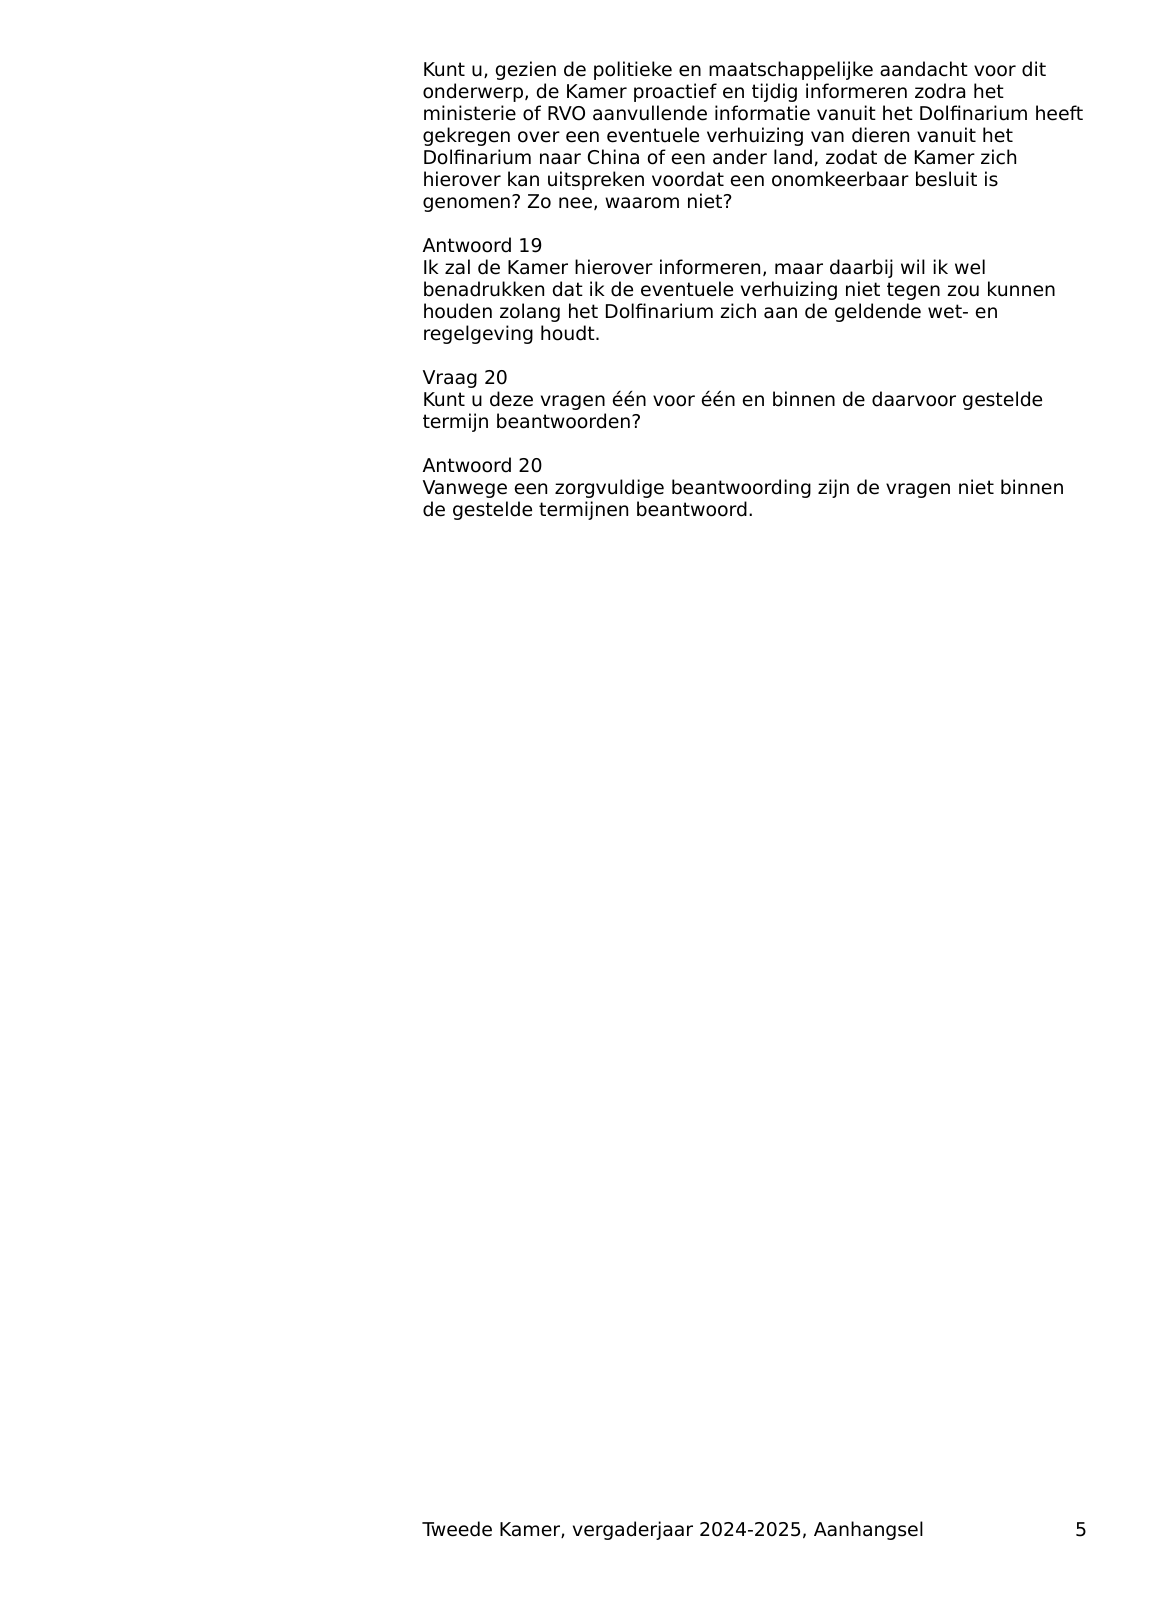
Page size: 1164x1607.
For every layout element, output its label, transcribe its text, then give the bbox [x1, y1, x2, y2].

text Antwoord 19 [422, 235, 1087, 257]
text Vraag 20 [422, 367, 1087, 389]
text Ik zal de Kamer hierover informeren, maar daarbij wil ik wel benadrukken dat ik de eventuele verhuizing niet tegen zou kunnen houden zolang het Dolfinarium zich aan de geldende wet- en regelgeving houdt. [422, 257, 1087, 345]
text Kunt u deze vragen één voor één en binnen de daarvoor gestelde termijn beantwoorden? [422, 389, 1087, 433]
text Kunt u, gezien de politieke en maatschappelijke aandacht voor dit onderwerp, de Kamer proactief en tijdig informeren zodra het ministerie of RVO aanvullende informatie vanuit het Dolfinarium heeft gekregen over een eventuele verhuizing van dieren vanuit het Dolfinarium naar China of een ander land, zodat de Kamer zich hierover kan uitspreken voordat een onomkeerbaar besluit is genomen? Zo nee, waarom niet? [422, 59, 1087, 213]
text Antwoord 20 [422, 455, 1087, 477]
text Vanwege een zorgvuldige beantwoording zijn de vragen niet binnen de gestelde termijnen beantwoord. [422, 477, 1087, 521]
